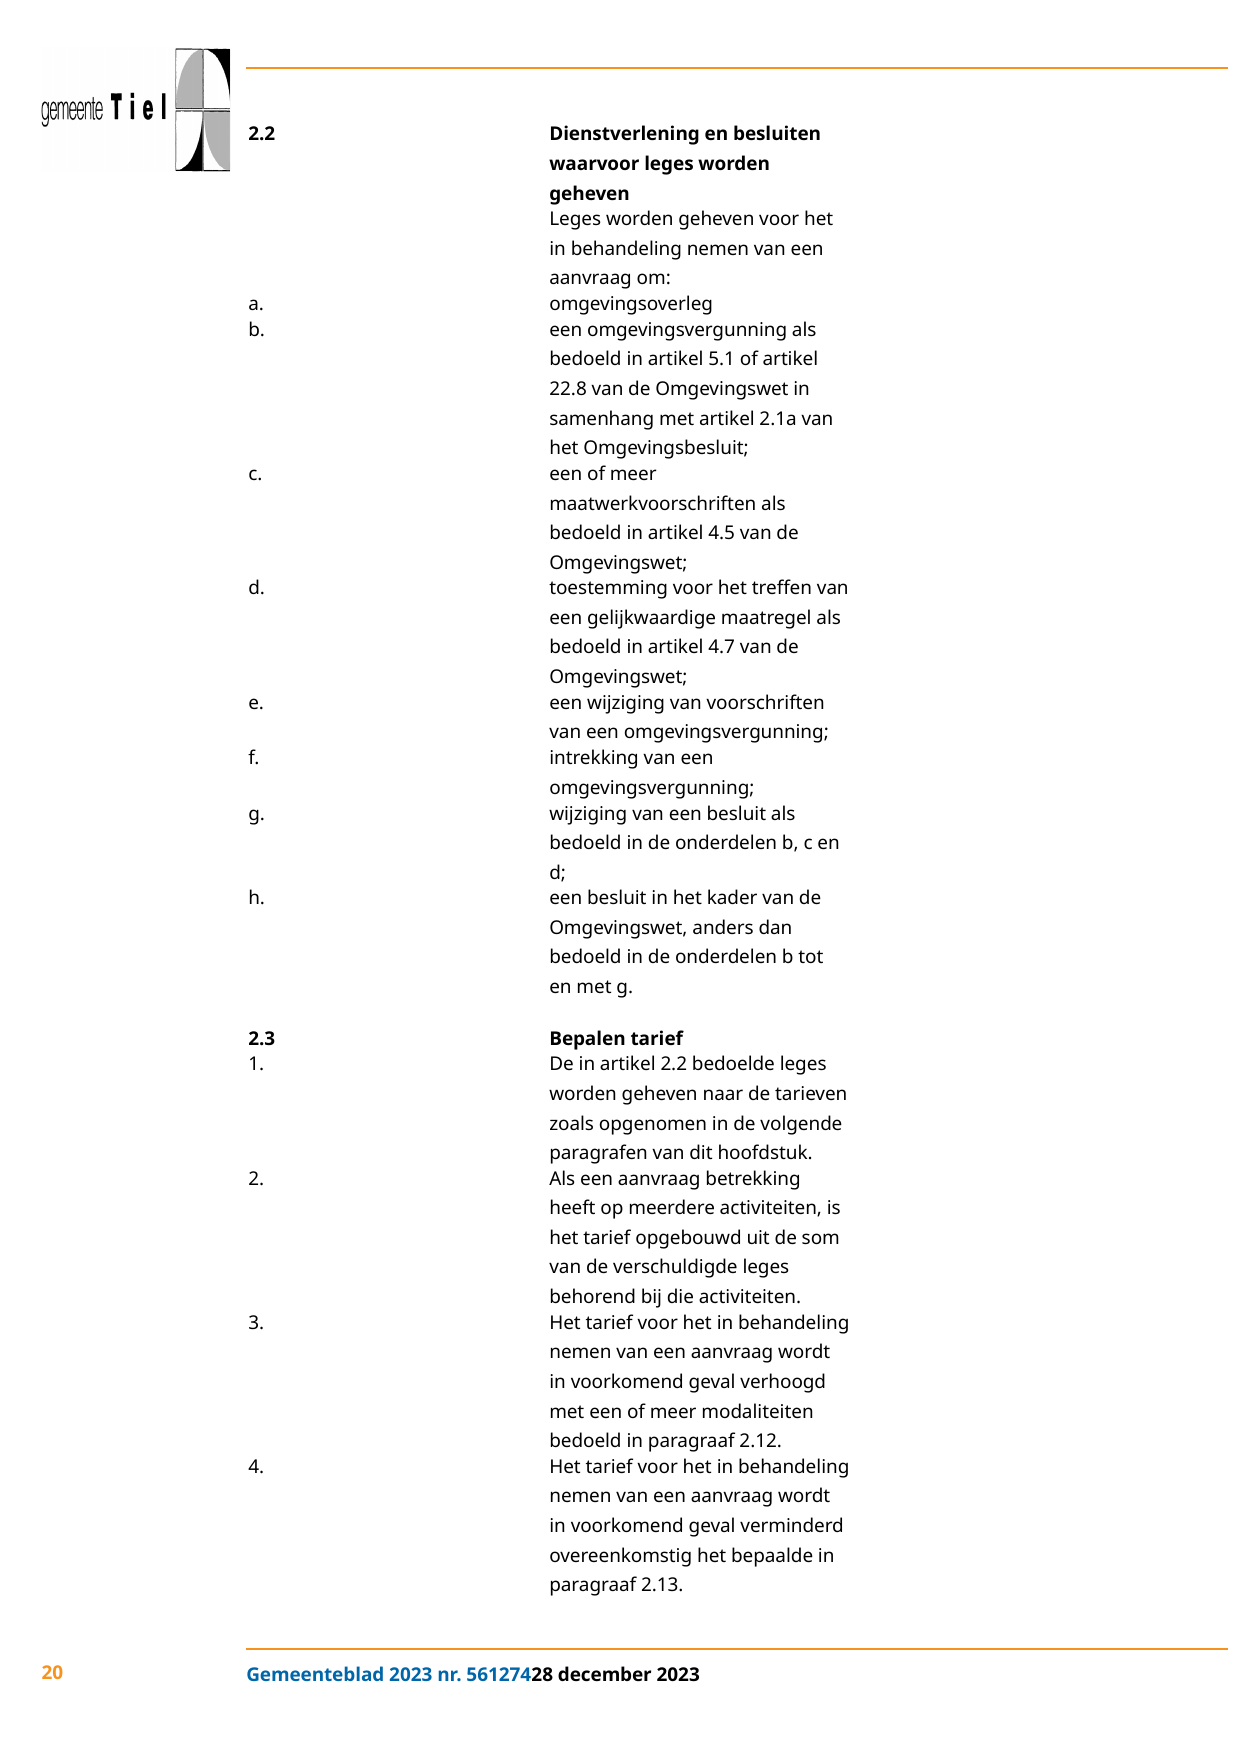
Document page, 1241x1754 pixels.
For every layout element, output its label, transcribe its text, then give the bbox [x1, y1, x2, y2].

table_cell [850, 999, 1152, 1025]
table_cell [850, 460, 1152, 574]
table_cell b. [248, 316, 549, 460]
table_cell [850, 1051, 1152, 1165]
table_cell Dienstverlening en besluiten waarvoor leges worden geheven [549, 121, 850, 205]
table_cell toestemming voor het treffen van een gelijkwaardige maatregel als bedoeld in artikel 4.7 van de Omgevingswet; [549, 575, 850, 689]
table_cell d. [248, 575, 549, 689]
table_cell een besluit in het kader van de Omgevingswet, anders dan bedoeld in de onderdelen b tot en met g. [549, 885, 850, 999]
table_cell [850, 885, 1152, 999]
table_cell [850, 205, 1152, 290]
table_cell een omgevingsvergunning als bedoeld in artikel 5.1 of artikel 22.8 van de Omgevingswet in samenhang met artikel 2.1a van het Omgevingsbesluit; [549, 316, 850, 460]
table_cell Het tarief voor het in behandeling nemen van een aanvraag wordt in voorkomend geval verminderd overeenkomstig het bepaalde in paragraaf 2.13. [549, 1453, 850, 1597]
table_cell 4. [248, 1453, 549, 1597]
table_cell een of meer maatwerkvoorschriften als bedoeld in artikel 4.5 van de Omgevingswet; [549, 460, 850, 574]
table_cell 3. [248, 1309, 549, 1453]
table_cell intrekking van een omgevingsvergunning; [549, 744, 850, 800]
table_cell 2. [248, 1165, 549, 1309]
table_cell [248, 95, 549, 121]
table_cell [850, 121, 1152, 205]
table_cell Bepalen tarief [549, 1025, 850, 1051]
table_cell [850, 689, 1152, 744]
picture [41, 47, 231, 172]
table_cell [850, 1453, 1152, 1597]
table_cell [549, 999, 850, 1025]
table_cell De in artikel 2.2 bedoelde leges worden geheven naar de tarieven zoals opgenomen in de volgende paragrafen van dit hoofdstuk. [549, 1051, 850, 1165]
table_cell [850, 744, 1152, 800]
table_cell Het tarief voor het in behandeling nemen van een aanvraag wordt in voorkomend geval verhoogd met een of meer modaliteiten bedoeld in paragraaf 2.12. [549, 1309, 850, 1453]
table_cell e. [248, 689, 549, 744]
table_cell 1. [248, 1051, 549, 1165]
table_cell [850, 290, 1152, 316]
table_cell 2.2 [248, 121, 549, 205]
table_cell g. [248, 800, 549, 884]
table_cell c. [248, 460, 549, 574]
table_cell 2.3 [248, 1025, 549, 1051]
table_cell Als een aanvraag betrekking heeft op meerdere activiteiten, is het tarief opgebouwd uit de som van de verschuldigde leges behorend bij die activiteiten. [549, 1165, 850, 1309]
table_cell f. [248, 744, 549, 800]
table_cell wijziging van een besluit als bedoeld in de onderdelen b, c en d; [549, 800, 850, 884]
table_cell a. [248, 290, 549, 316]
table_cell [248, 205, 549, 290]
table_cell [549, 95, 850, 121]
table_cell een wijziging van voorschriften van een omgevingsvergunning; [549, 689, 850, 744]
table_cell [850, 800, 1152, 884]
table_cell [850, 1309, 1152, 1453]
table_cell Leges worden geheven voor het in behandeling nemen van een aanvraag om: [549, 205, 850, 290]
table_cell [850, 95, 1152, 121]
table_cell h. [248, 885, 549, 999]
table_cell omgevingsoverleg [549, 290, 850, 316]
table_cell [850, 575, 1152, 689]
table_cell [850, 1025, 1152, 1051]
table_cell [248, 999, 549, 1025]
table_cell [850, 316, 1152, 460]
table_cell [850, 1165, 1152, 1309]
